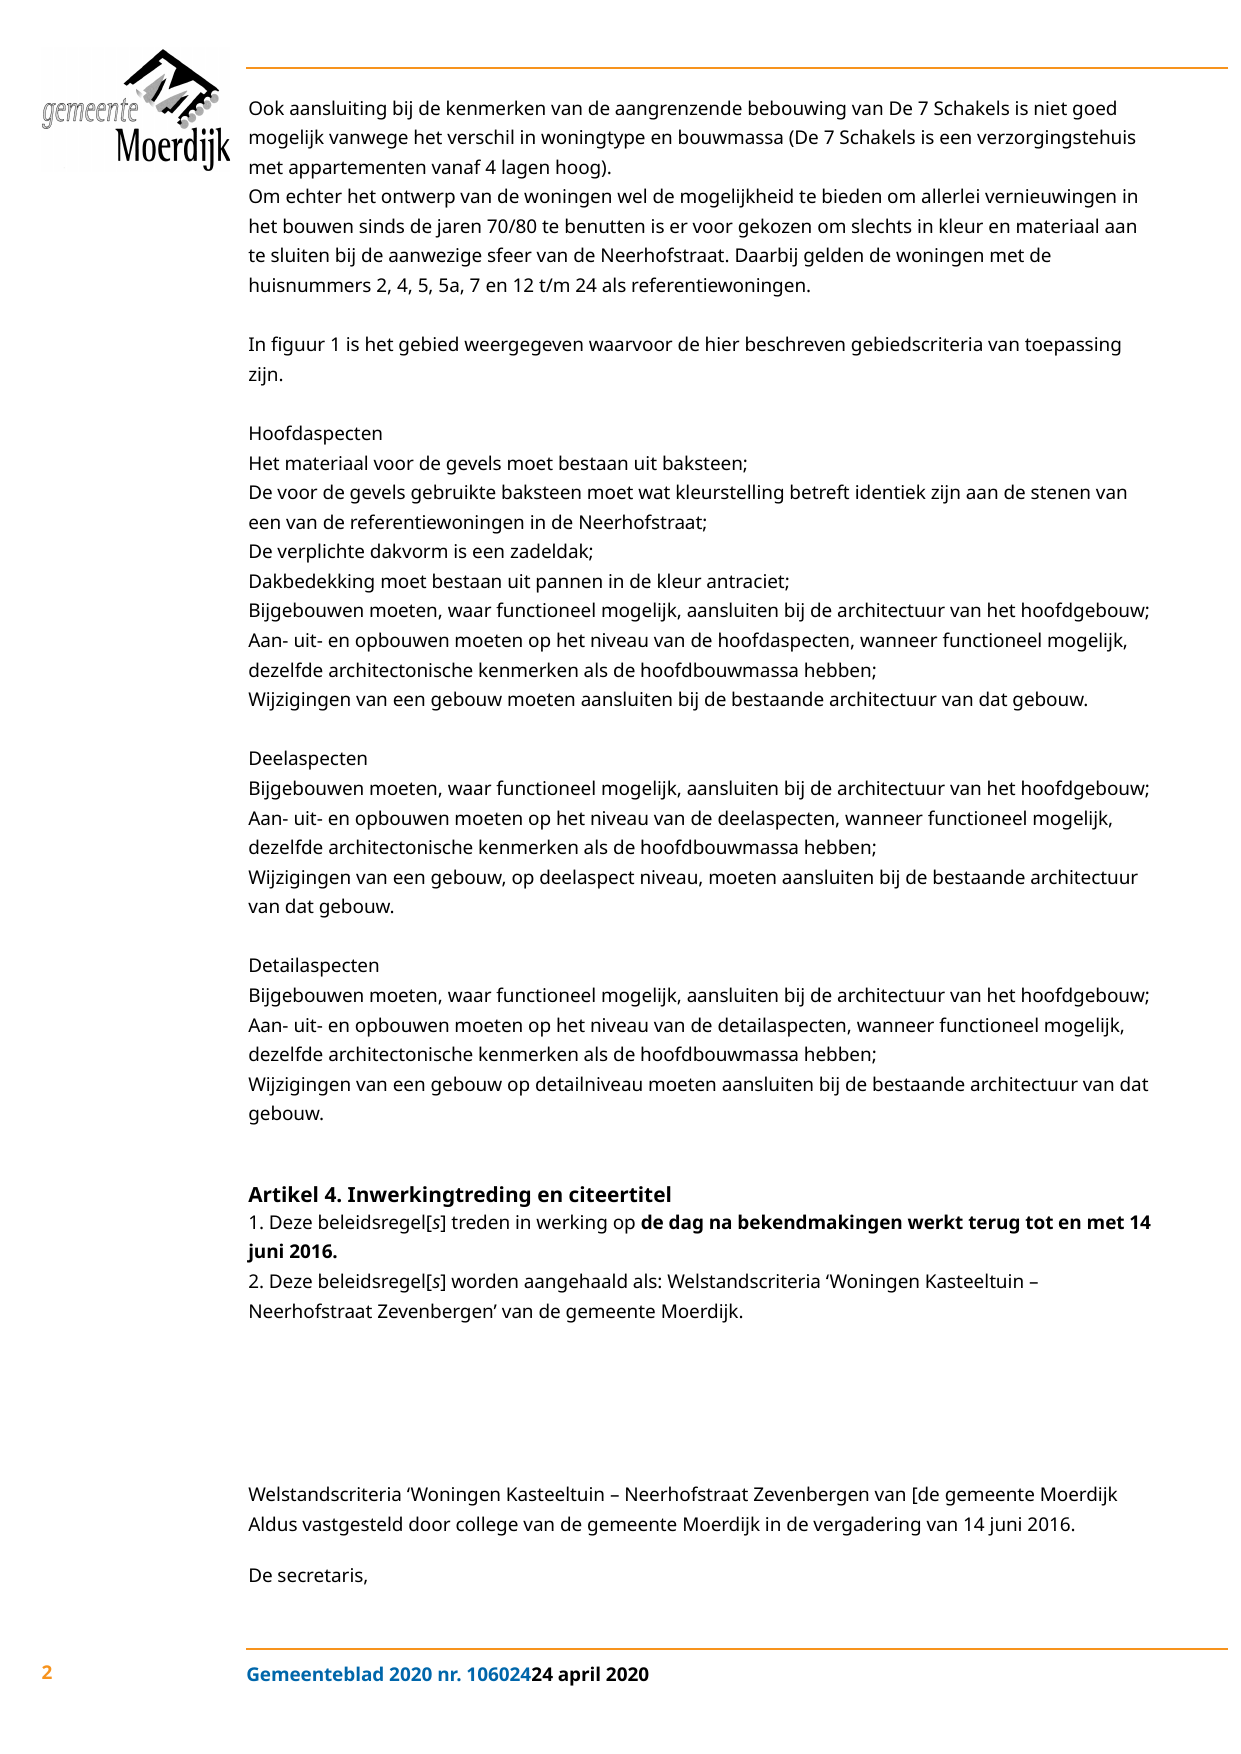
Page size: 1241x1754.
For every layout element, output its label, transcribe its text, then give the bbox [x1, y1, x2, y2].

text Wijzigingen van een gebouw moeten aansluiten bij de bestaande architectuur van dat gebouw. [248, 686, 1152, 712]
picture [41, 47, 231, 172]
text De voor de gevels gebruikte baksteen moet wat kleurstelling betreft identiek zijn aan de stenen van een van de referentiewoningen in de Neerhofstraat; [248, 479, 1152, 535]
text Aan- uit- en opbouwen moeten op het niveau van de detailaspecten, wanneer functioneel mogelijk, dezelfde architectonische kenmerken als de hoofdbouwmassa hebben; [248, 1012, 1152, 1067]
text Ook aansluiting bij de kenmerken van de aangrenzende bebouwing van De 7 Schakels is niet goed mogelijk vanwege het verschil in woningtype en bouwmassa (De 7 Schakels is een verzorgingstehuis met appartementen vanaf 4 lagen hoog). [248, 95, 1152, 180]
text Bijgebouwen moeten, waar functioneel mogelijk, aansluiten bij de architectuur van het hoofdgebouw; [248, 775, 1152, 801]
text Wijzigingen van een gebouw op detailniveau moeten aansluiten bij de bestaande architectuur van dat gebouw. [248, 1071, 1152, 1126]
text Om echter het ontwerp van de woningen wel de mogelijkheid te bieden om allerlei vernieuwingen in het bouwen sinds de jaren 70/80 te benutten is er voor gekozen om slechts in kleur en materiaal aan te sluiten bij de aanwezige sfeer van de Neerhofstraat. Daarbij gelden de woningen met de huisnummers 2, 4, 5, 5a, 7 en 12 t/m 24 als referentiewoningen. [248, 183, 1152, 298]
text Hoofdaspecten [248, 420, 1152, 446]
text Wijzigingen van een gebouw, op deelaspect niveau, moeten aansluiten bij de bestaande architectuur van dat gebouw. [248, 864, 1152, 919]
text Dakbedekking moet bestaan uit pannen in de kleur antraciet; [248, 568, 1152, 594]
text Aldus vastgesteld door college van de gemeente Moerdijk in de vergadering van 14 juni 2016. [248, 1511, 1152, 1537]
text Artikel 4. Inwerkingtreding en citeertitel [248, 1181, 1152, 1209]
text 1. Deze beleidsregel[s] treden in werking op de dag na bekendmakingen werkt terug tot en met 14 juni 2016. [248, 1209, 1152, 1264]
text Het materiaal voor de gevels moet bestaan uit baksteen; [248, 450, 1152, 476]
text De secretaris, [248, 1562, 1152, 1588]
text Detailaspecten [248, 953, 1152, 978]
text Deelaspecten [248, 746, 1152, 771]
text In figuur 1 is het gebied weergegeven waarvoor de hier beschreven gebiedscriteria van toepassing zijn. [248, 331, 1152, 387]
text De verplichte dakvorm is een zadeldak; [248, 538, 1152, 564]
text Bijgebouwen moeten, waar functioneel mogelijk, aansluiten bij de architectuur van het hoofdgebouw; [248, 982, 1152, 1008]
text Aan- uit- en opbouwen moeten op het niveau van de hoofdaspecten, wanneer functioneel mogelijk, dezelfde architectonische kenmerken als de hoofdbouwmassa hebben; [248, 627, 1152, 683]
text Welstandscriteria ‘Woningen Kasteeltuin – Neerhofstraat Zevenbergen van [de gemeente Moerdijk [248, 1481, 1152, 1507]
text Bijgebouwen moeten, waar functioneel mogelijk, aansluiten bij de architectuur van het hoofdgebouw; [248, 598, 1152, 623]
text 2. Deze beleidsregel[s] worden aangehaald als: Welstandscriteria ‘Woningen Kasteeltuin – Neerhofstraat Zevenbergen’ van de gemeente Moerdijk. [248, 1268, 1152, 1323]
text Aan- uit- en opbouwen moeten op het niveau van de deelaspecten, wanneer functioneel mogelijk, dezelfde architectonische kenmerken als de hoofdbouwmassa hebben; [248, 805, 1152, 860]
